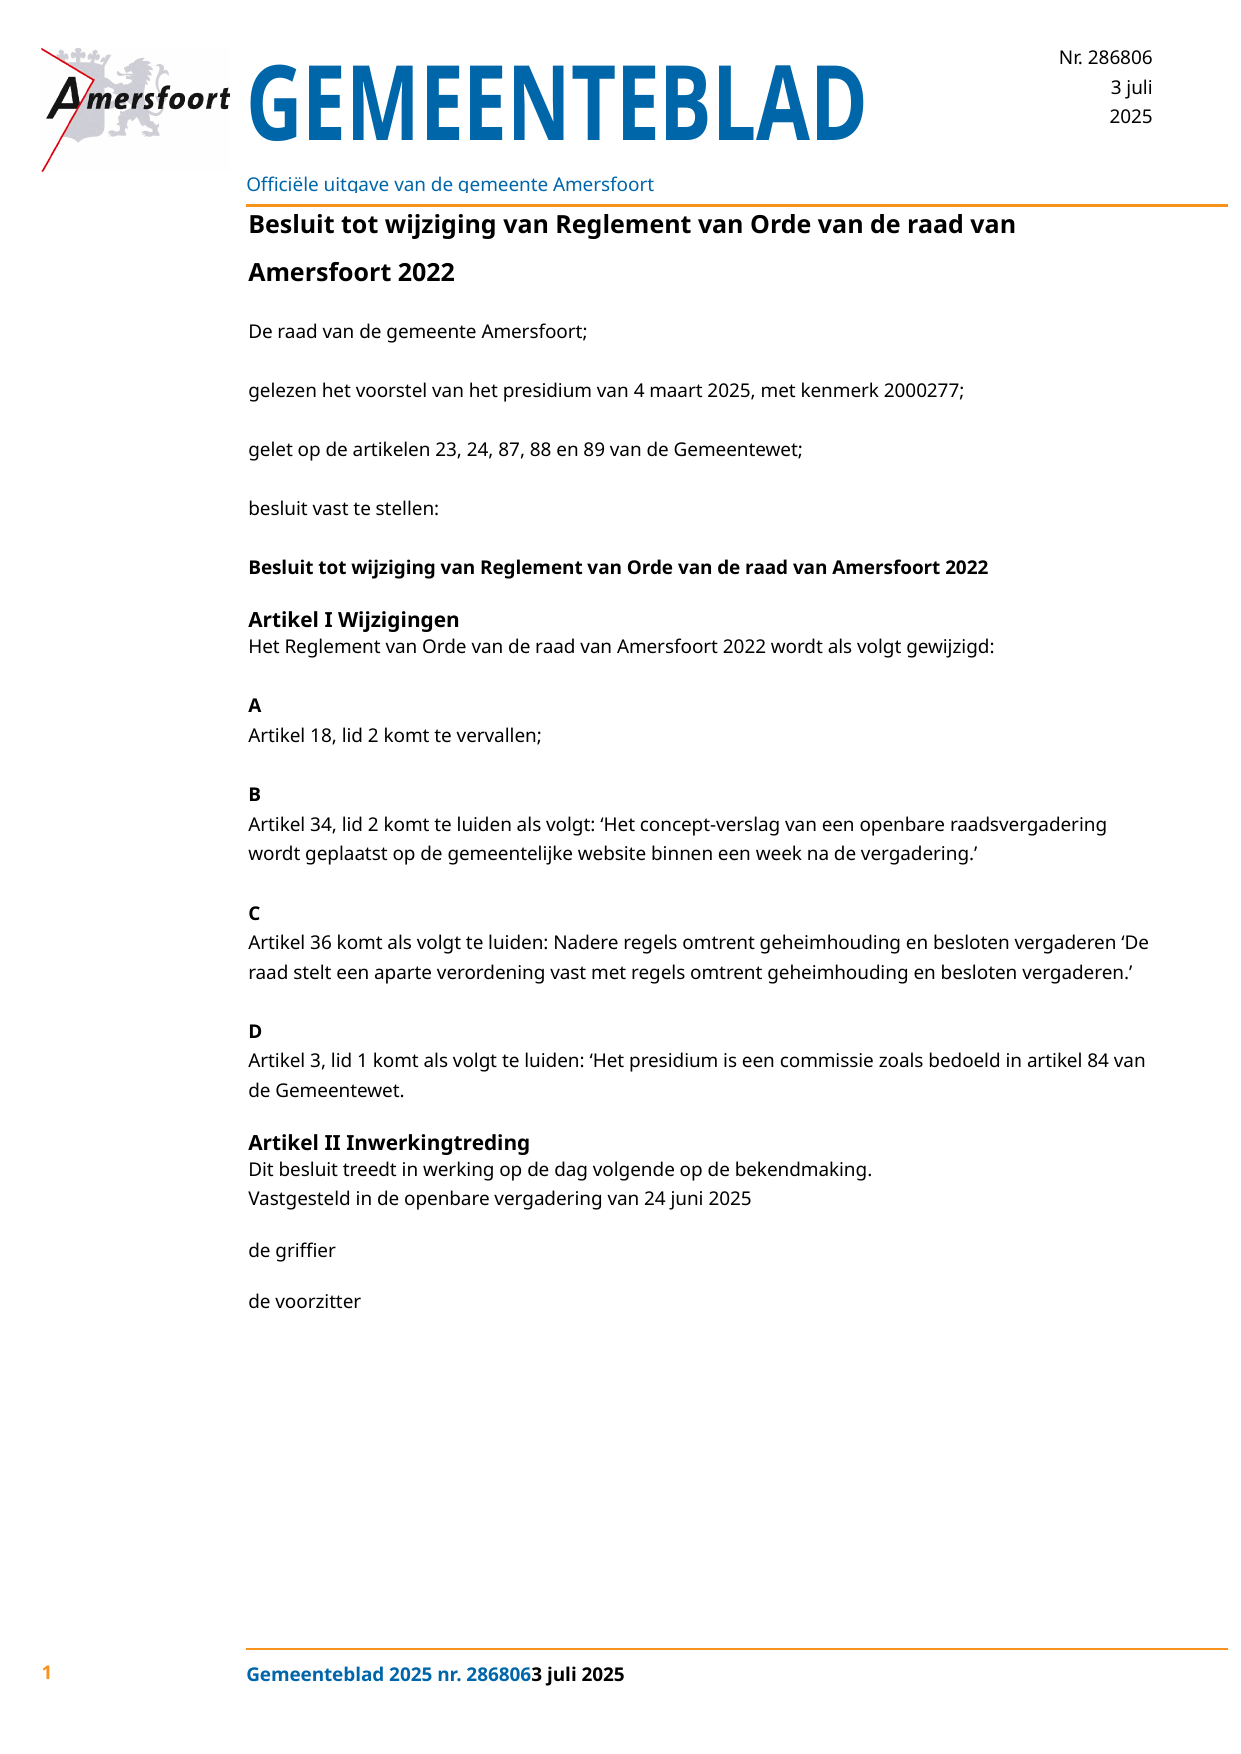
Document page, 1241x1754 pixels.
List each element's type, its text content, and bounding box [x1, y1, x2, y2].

text Het Reglement van Orde van de raad van Amersfoort 2022 wordt als volgt gewijzigd: [248, 633, 1152, 659]
text de griffier [248, 1237, 1152, 1263]
text Vastgesteld in de openbare vergadering van 24 juni 2025 [248, 1186, 1152, 1211]
text Artikel 18, lid 2 komt te vervallen; [248, 722, 1152, 748]
text Besluit tot wijziging van Reglement van Orde van de raad van Amersfoort 2022 [248, 554, 1152, 580]
text Artikel I Wijzigingen [248, 605, 1152, 633]
text De raad van de gemeente Amersfoort; [248, 318, 1152, 344]
text Artikel 3, lid 1 komt als volgt te luiden: ‘Het presidium is een commissie zoals bedoeld in artikel 84 van de Gemeentewet. [248, 1048, 1152, 1103]
text gelet op de artikelen 23, 24, 87, 88 en 89 van de Gemeentewet; [248, 436, 1152, 462]
picture [41, 47, 231, 172]
text gelezen het voorstel van het presidium van 4 maart 2025, met kenmerk 2000277; [248, 377, 1152, 403]
text Artikel II Inwerkingtreding [248, 1128, 1152, 1156]
text D [248, 1018, 1152, 1044]
text Besluit tot wijziging van Reglement van Orde van de raad van Amersfoort 2022 [248, 207, 1152, 288]
text Dit besluit treedt in werking op de dag volgende op de bekendmaking. [248, 1156, 1152, 1182]
text A [248, 693, 1152, 718]
text Artikel 34, lid 2 komt te luiden als volgt: ‘Het concept-verslag van een openbare raadsvergadering wordt geplaatst op de gemeentelijke website binnen een week na de vergadering.’ [248, 811, 1152, 866]
text Artikel 36 komt als volgt te luiden: Nadere regels omtrent geheimhouding en besloten vergaderen ‘De raad stelt een aparte verordening vast met regels omtrent geheimhouding en besloten vergaderen.’ [248, 929, 1152, 984]
text C [248, 900, 1152, 925]
text besluit vast te stellen: [248, 495, 1152, 521]
text B [248, 781, 1152, 807]
text de voorzitter [248, 1288, 1152, 1314]
